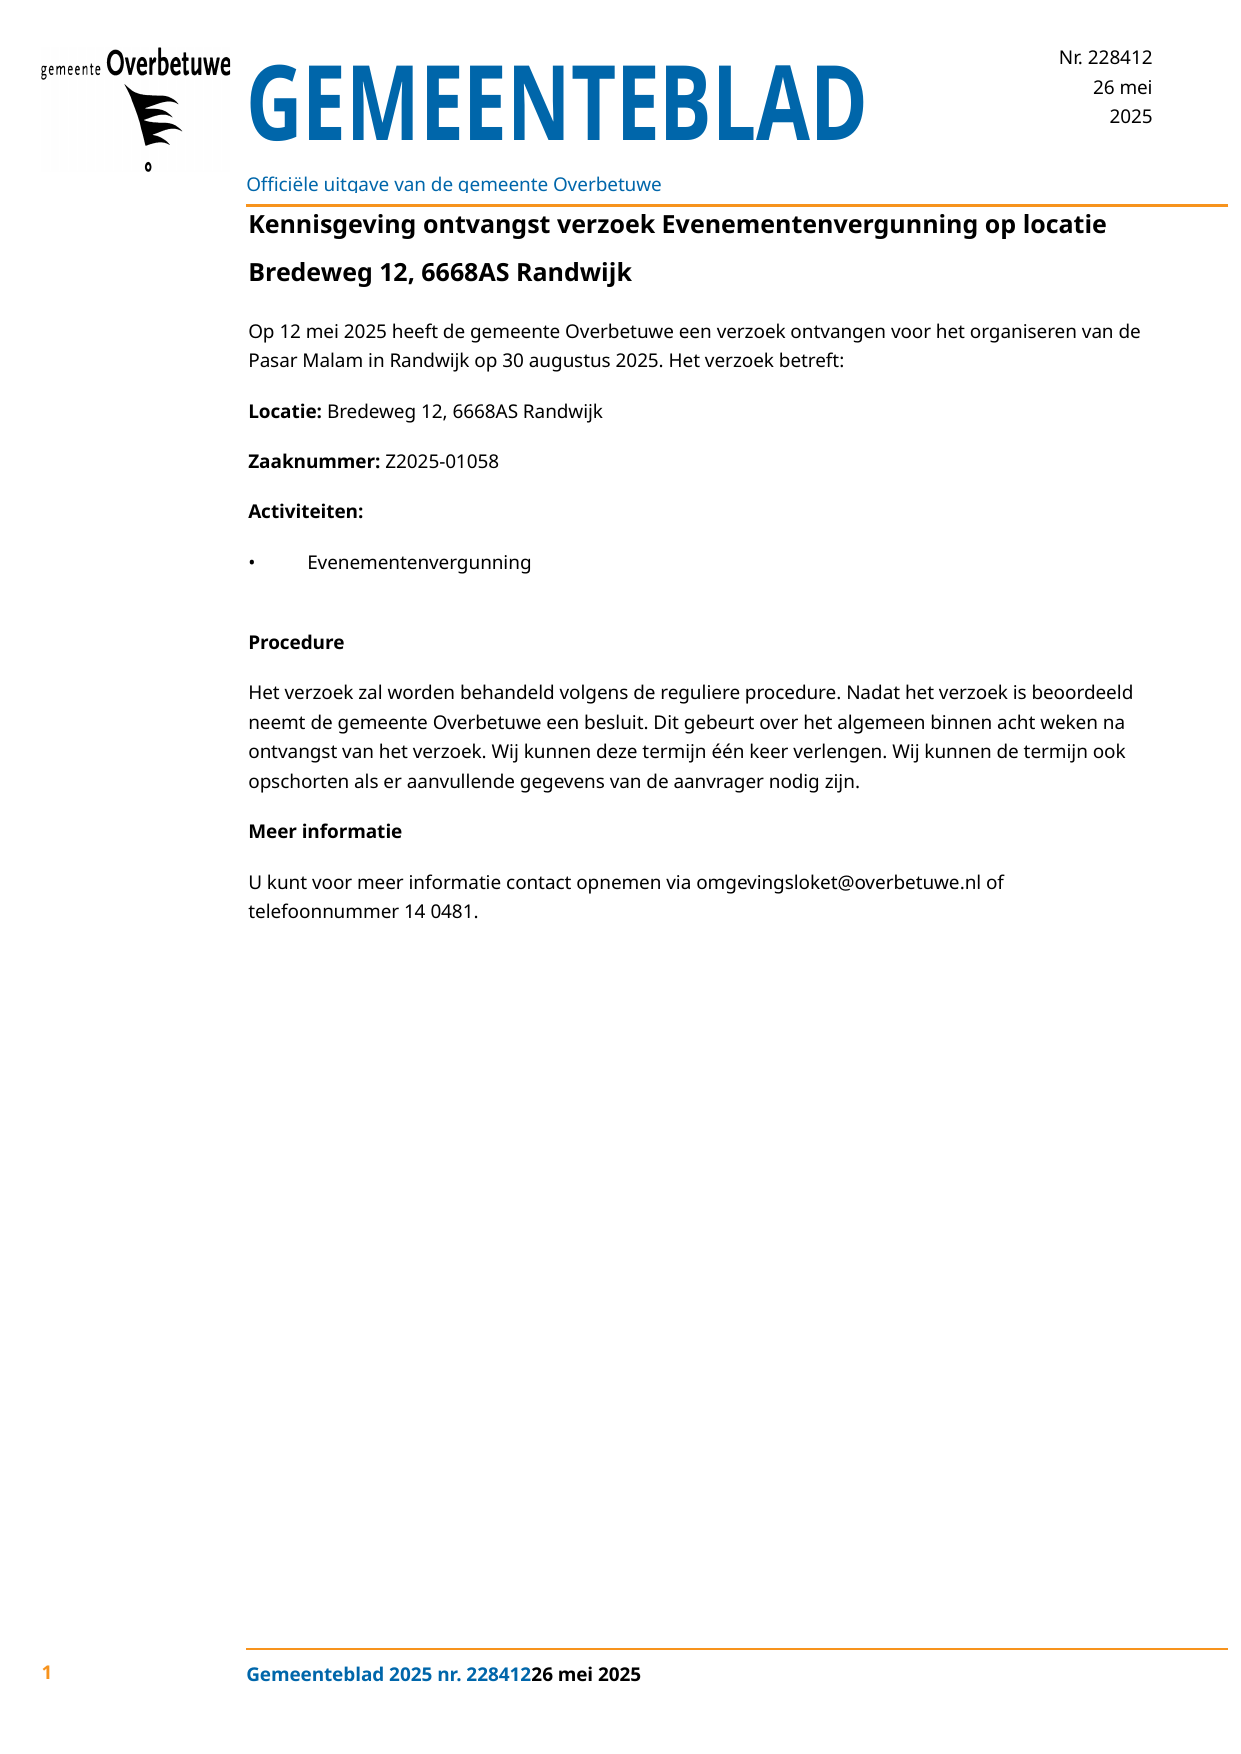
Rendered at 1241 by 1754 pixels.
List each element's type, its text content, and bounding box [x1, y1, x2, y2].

text Procedure [248, 629, 1152, 655]
text Het verzoek zal worden behandeld volgens de reguliere procedure. Nadat het verzoek is beoordeeld neemt de gemeente Overbetuwe een besluit. Dit gebeurt over het algemeen binnen acht weken na ontvangst van het verzoek. Wij kunnen deze termijn één keer verlengen. Wij kunnen de termijn ook opschorten als er aanvullende gegevens van de aanvrager nodig zijn. [248, 679, 1152, 794]
text Op 12 mei 2025 heeft de gemeente Overbetuwe een verzoek ontvangen voor het organiseren van de Pasar Malam in Randwijk op 30 augustus 2025. Het verzoek betreft: [248, 318, 1152, 373]
list Evenementenvergunning [248, 549, 1152, 575]
text Meer informatie [248, 819, 1152, 844]
picture [41, 47, 231, 172]
text Activiteiten: [248, 499, 1152, 524]
text Kennisgeving ontvangst verzoek Evenementenvergunning op locatie Bredeweg 12, 6668AS Randwijk [248, 207, 1152, 288]
text Zaaknummer: Z2025-01058 [248, 448, 1152, 474]
text Locatie: Bredeweg 12, 6668AS Randwijk [248, 398, 1152, 424]
text U kunt voor meer informatie contact opnemen via omgevingsloket@overbetuwe.nl of telefoonnummer 14 0481. [248, 869, 1152, 924]
